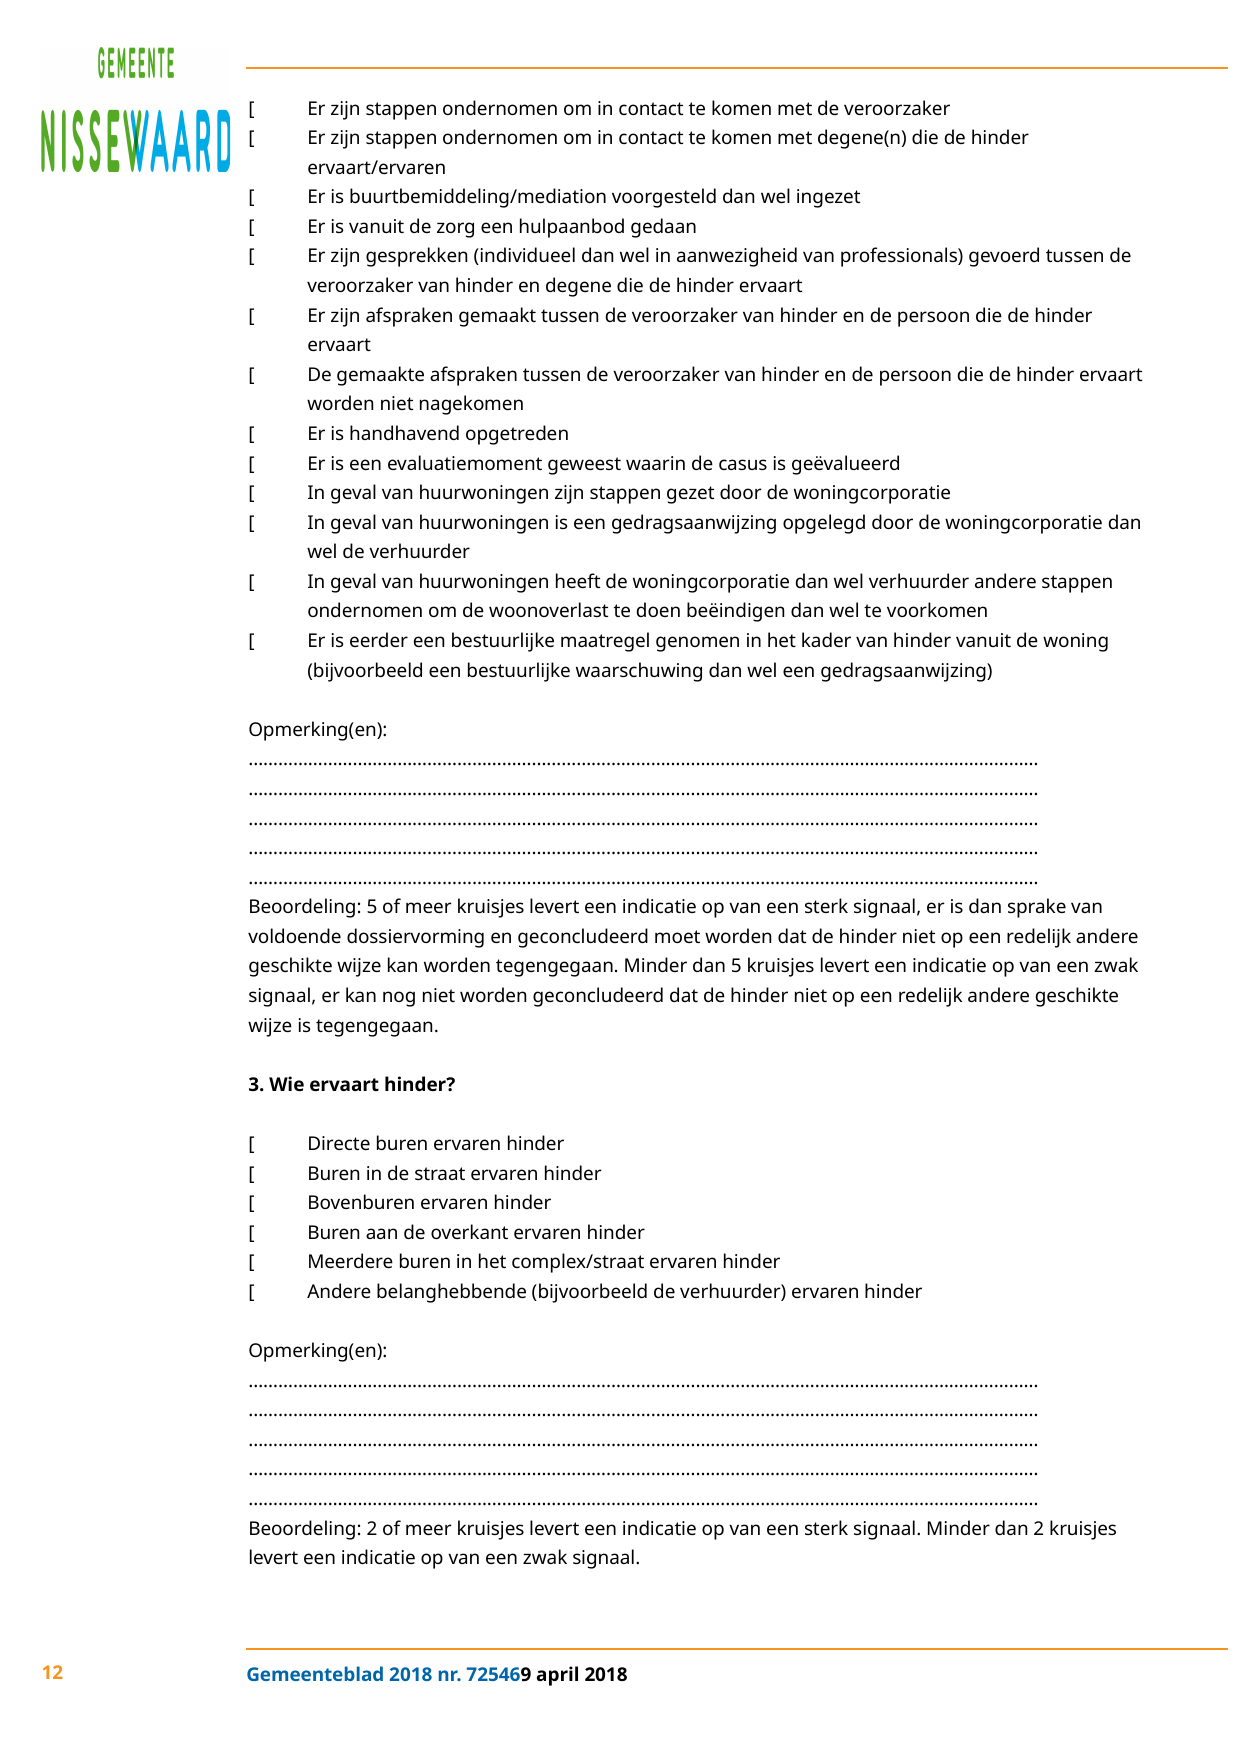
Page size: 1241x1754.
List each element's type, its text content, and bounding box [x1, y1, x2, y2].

list In geval van huurwoningen heeft de woningcorporatie dan wel verhuurder andere stappen ondernomen om de woonoverlast te doen beëindigen dan wel te voorkomen [248, 568, 1152, 623]
list De gemaakte afspraken tussen de veroorzaker van hinder en de persoon die de hinder ervaart worden niet nagekomen [248, 361, 1152, 416]
text Beoordeling: 2 of meer kruisjes levert een indicatie op van een sterk signaal. Minder dan 2 kruisjes levert een indicatie op van een zwak signaal. [248, 1515, 1152, 1570]
picture [176, 157, 187, 172]
text …………………………………………………………………………………………………………………………………………… [248, 834, 1152, 860]
list Er zijn gesprekken (individueel dan wel in aanwezigheid van professionals) gevoerd tussen de veroorzaker van hinder en degene die de hinder ervaart [248, 243, 1152, 298]
list Meerdere buren in het complex/straat ervaren hinder [248, 1248, 1152, 1274]
list Er is een evaluatiemoment geweest waarin de casus is geëvalueerd [248, 450, 1152, 476]
list Er zijn afspraken gemaakt tussen de veroorzaker van hinder en de persoon die de hinder ervaart [248, 302, 1152, 357]
list Buren aan de overkant ervaren hinder [248, 1219, 1152, 1245]
list Bovenburen ervaren hinder [248, 1189, 1152, 1215]
text …………………………………………………………………………………………………………………………………………… [248, 1485, 1152, 1511]
list Andere belanghebbende (bijvoorbeeld de verhuurder) ervaren hinder [248, 1278, 1152, 1304]
list Buren in de straat ervaren hinder [248, 1160, 1152, 1186]
text Opmerking(en): [248, 1337, 1152, 1363]
list Er is vanuit de zorg een hulpaanbod gedaan [248, 213, 1152, 239]
list Er zijn stappen ondernomen om in contact te komen met degene(n) die de hinder ervaart/ervaren [248, 124, 1152, 180]
list Directe buren ervaren hinder [248, 1130, 1152, 1156]
picture [41, 47, 231, 172]
list In geval van huurwoningen is een gedragsaanwijzing opgelegd door de woningcorporatie dan wel de verhuurder [248, 509, 1152, 564]
picture [222, 122, 227, 160]
list Er is handhavend opgetreden [248, 420, 1152, 446]
text …………………………………………………………………………………………………………………………………………… [248, 805, 1152, 831]
text …………………………………………………………………………………………………………………………………………… [248, 1456, 1152, 1481]
text …………………………………………………………………………………………………………………………………………… [248, 775, 1152, 801]
text …………………………………………………………………………………………………………………………………………… [248, 1426, 1152, 1452]
text …………………………………………………………………………………………………………………………………………… [248, 864, 1152, 890]
text …………………………………………………………………………………………………………………………………………… [248, 746, 1152, 771]
text 3. Wie ervaart hinder? [248, 1071, 1152, 1097]
list Er is eerder een bestuurlijke maatregel genomen in het kader van hinder vanuit de woning (bijvoorbeeld een bestuurlijke waarschuwing dan wel een gedragsaanwijzing) [248, 627, 1152, 683]
list Er is buurtbemiddeling/mediation voorgesteld dan wel ingezet [248, 183, 1152, 209]
text …………………………………………………………………………………………………………………………………………… [248, 1367, 1152, 1393]
picture [201, 122, 206, 138]
picture [200, 151, 206, 172]
text …………………………………………………………………………………………………………………………………………… [248, 1396, 1152, 1422]
list Er zijn stappen ondernomen om in contact te komen met de veroorzaker [248, 95, 1152, 121]
list In geval van huurwoningen zijn stappen gezet door de woningcorporatie [248, 479, 1152, 505]
text Beoordeling: 5 of meer kruisjes levert een indicatie op van een sterk signaal, er is dan sprake van voldoende dossiervorming en geconcludeerd moet worden dat de hinder niet op een redelijk andere geschikte wijze kan worden tegengegaan. Minder dan 5 kruisjes levert een indicatie op van een zwak signaal, er kan nog niet worden geconcludeerd dat de hinder niet op een redelijk andere geschikte wijze is tegengegaan. [248, 893, 1152, 1038]
text Opmerking(en): [248, 716, 1152, 742]
picture [154, 157, 165, 172]
